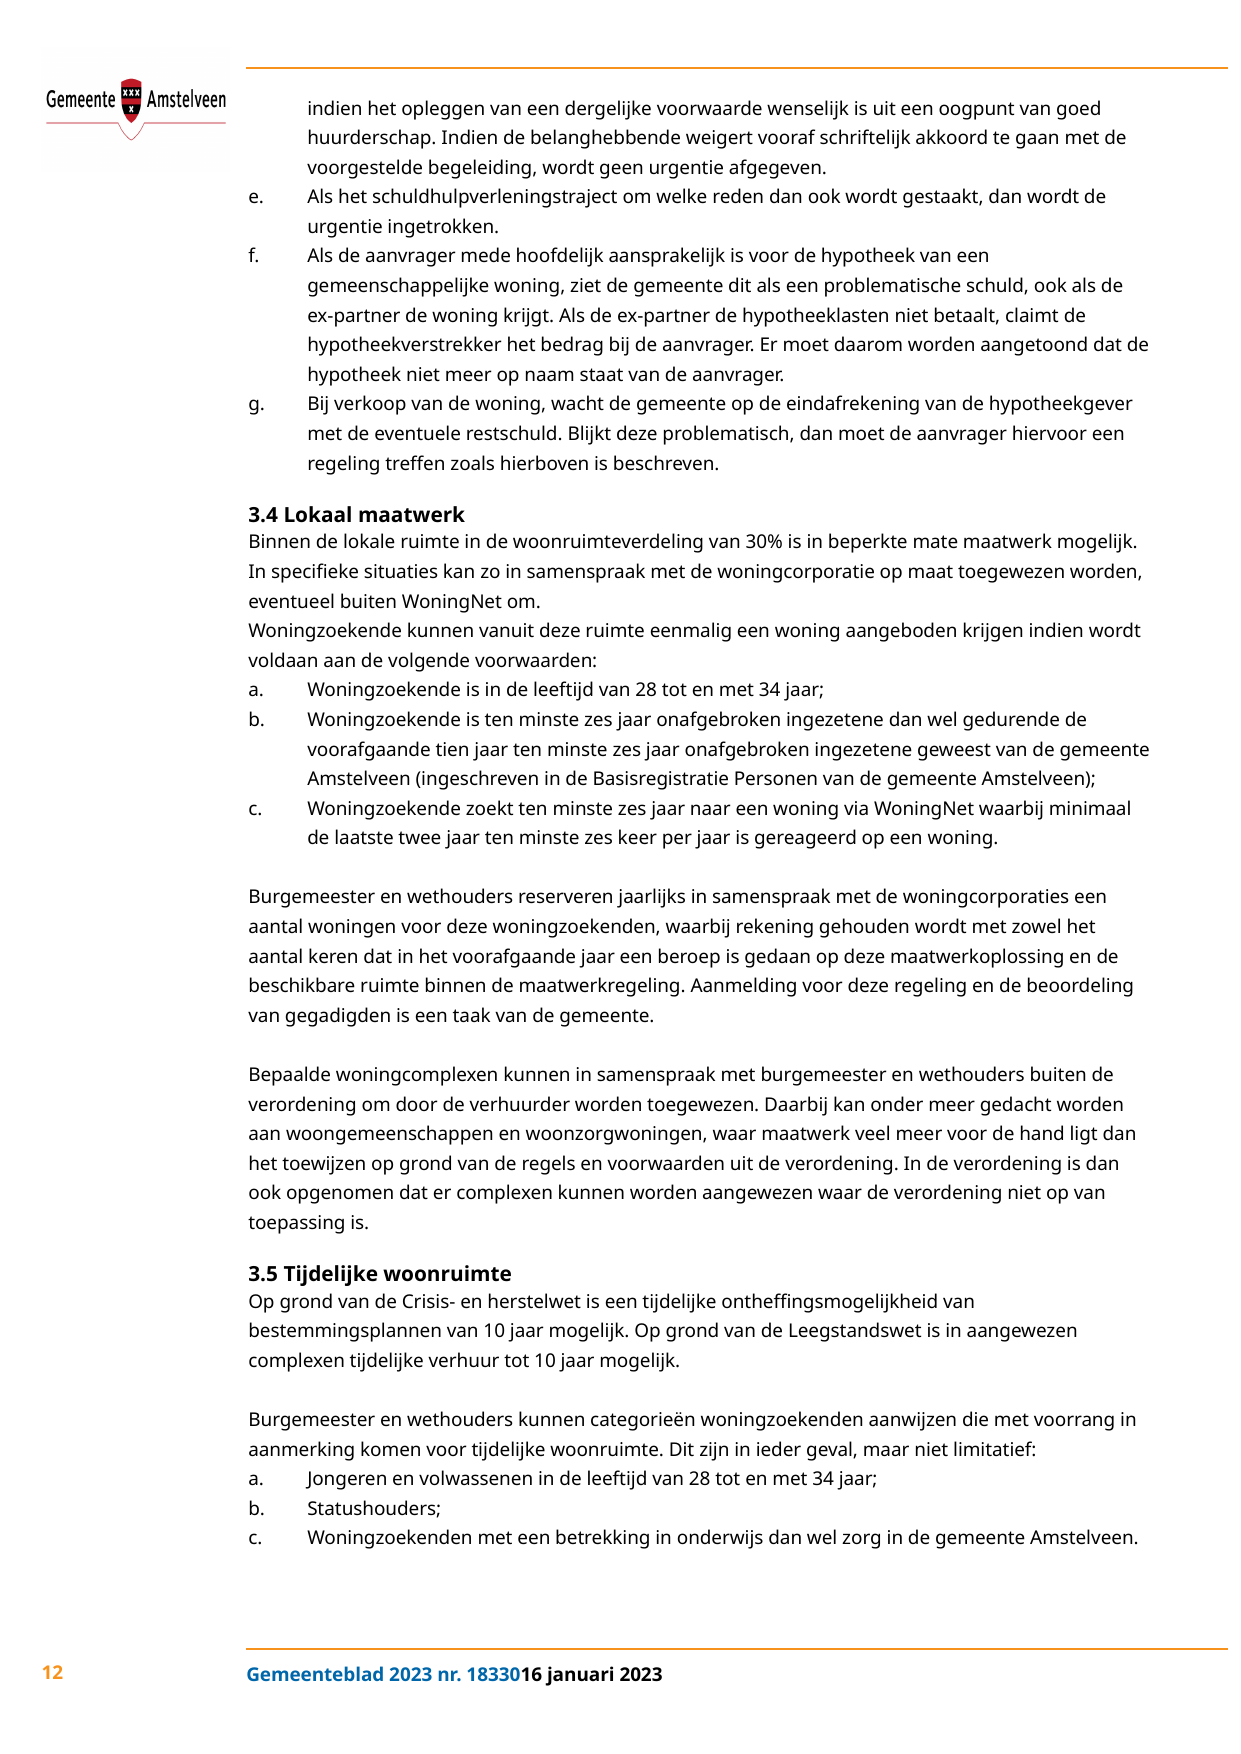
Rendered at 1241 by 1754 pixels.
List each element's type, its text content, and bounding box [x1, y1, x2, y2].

list Woningzoekende is ten minste zes jaar onafgebroken ingezetene dan wel gedurende de voorafgaande tien jaar ten minste zes jaar onafgebroken ingezetene geweest van de gemeente Amstelveen (ingeschreven in de Basisregistratie Personen van de gemeente Amstelveen); [248, 706, 1152, 791]
list Bij verkoop van de woning, wacht de gemeente op de eindafrekening van de hypotheekgever met de eventuele restschuld. Blijkt deze problematisch, dan moet de aanvrager hiervoor een regeling treffen zoals hierboven is beschreven. [248, 391, 1152, 476]
list Statushouders; [248, 1495, 1152, 1521]
picture [41, 47, 231, 172]
list Woningzoekende is in de leeftijd van 28 tot en met 34 jaar; [248, 677, 1152, 702]
text 3.5 Tijdelijke woonruimte [248, 1259, 1152, 1288]
list Jongeren en volwassenen in de leeftijd van 28 tot en met 34 jaar; [248, 1465, 1152, 1491]
list Woningzoekenden met een betrekking in onderwijs dan wel zorg in de gemeente Amstelveen. [248, 1524, 1152, 1550]
text Bepaalde woningcomplexen kunnen in samenspraak met burgemeester en wethouders buiten de verordening om door de verhuurder worden toegewezen. Daarbij kan onder meer gedacht worden aan woongemeenschappen en woonzorgwoningen, waar maatwerk veel meer voor de hand ligt dan het toewijzen op grond van de regels en voorwaarden uit de verordening. In de verordening is dan ook opgenomen dat er complexen kunnen worden aangewezen waar de verordening niet op van toepassing is. [248, 1061, 1152, 1235]
text Burgemeester en wethouders reserveren jaarlijks in samenspraak met de woningcorporaties een aantal woningen voor deze woningzoekenden, waarbij rekening gehouden wordt met zowel het aantal keren dat in het voorafgaande jaar een beroep is gedaan op deze maatwerkoplossing en de beschikbare ruimte binnen de maatwerkregeling. Aanmelding voor deze regeling en de beoordeling van gegadigden is een taak van de gemeente. [248, 884, 1152, 1028]
text Op grond van de Crisis- en herstelwet is een tijdelijke ontheffingsmogelijkheid van bestemmingsplannen van 10 jaar mogelijk. Op grond van de Leegstandswet is in aangewezen complexen tijdelijke verhuur tot 10 jaar mogelijk. [248, 1288, 1152, 1373]
list indien het opleggen van een dergelijke voorwaarde wenselijk is uit een oogpunt van goed huurderschap. Indien de belanghebbende weigert vooraf schriftelijk akkoord te gaan met de voorgestelde begeleiding, wordt geen urgentie afgegeven. [248, 95, 1152, 180]
list Als het schuldhulpverleningstraject om welke reden dan ook wordt gestaakt, dan wordt de urgentie ingetrokken. [248, 183, 1152, 239]
text Burgemeester en wethouders kunnen categorieën woningzoekenden aanwijzen die met voorrang in aanmerking komen voor tijdelijke woonruimte. Dit zijn in ieder geval, maar niet limitatief: [248, 1406, 1152, 1462]
text Woningzoekende kunnen vanuit deze ruimte eenmalig een woning aangeboden krijgen indien wordt voldaan aan de volgende voorwaarden: [248, 617, 1152, 673]
text Binnen de lokale ruimte in de woonruimteverdeling van 30% is in beperkte mate maatwerk mogelijk. In specifieke situaties kan zo in samenspraak met de woningcorporatie op maat toegewezen worden, eventueel buiten WoningNet om. [248, 529, 1152, 613]
list Als de aanvrager mede hoofdelijk aansprakelijk is voor de hypotheek van een gemeenschappelijke woning, ziet de gemeente dit als een problematische schuld, ook als de ex-partner de woning krijgt. Als de ex-partner de hypotheeklasten niet betaalt, claimt de hypotheekverstrekker het bedrag bij de aanvrager. Er moet daarom worden aangetoond dat de hypotheek niet meer op naam staat van de aanvrager. [248, 243, 1152, 387]
text 3.4 Lokaal maatwerk [248, 500, 1152, 529]
list Woningzoekende zoekt ten minste zes jaar naar een woning via WoningNet waarbij minimaal de laatste twee jaar ten minste zes keer per jaar is gereageerd op een woning. [248, 795, 1152, 850]
